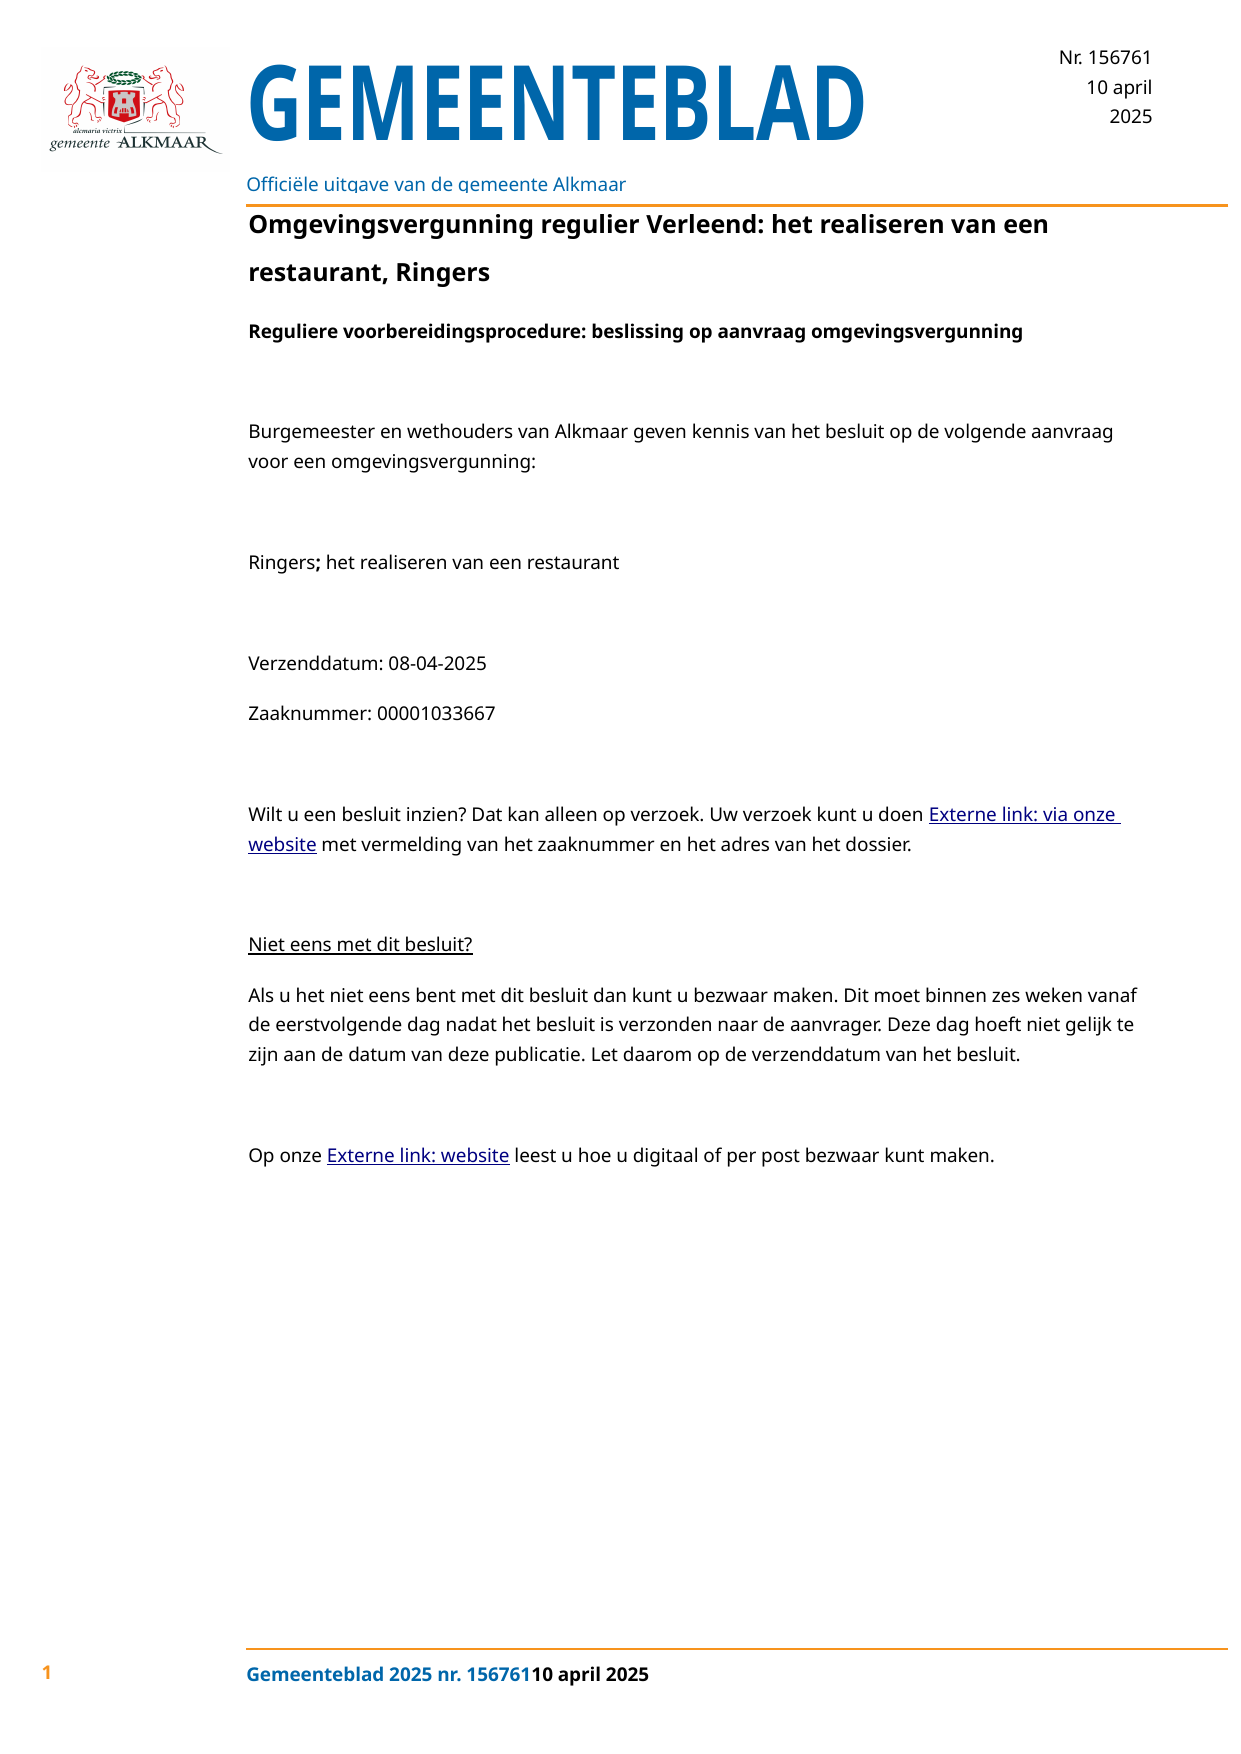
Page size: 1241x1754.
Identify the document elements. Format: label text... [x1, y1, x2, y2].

text Verzenddatum: 08-04-2025 [248, 650, 1152, 676]
text Reguliere voorbereidingsprocedure: beslissing op aanvraag omgevingsvergunning [248, 318, 1152, 344]
picture [41, 47, 231, 172]
text Burgemeester en wethouders van Alkmaar geven kennis van het besluit op de volgende aanvraag voor een omgevingsvergunning: [248, 419, 1152, 474]
text Wilt u een besluit inzien? Dat kan alleen op verzoek. Uw verzoek kunt u doen Externe link: via onze website met vermelding van het zaaknummer en het adres van het dossier. [248, 801, 1152, 857]
text Omgevingsvergunning regulier Verleend: het realiseren van een restaurant, Ringers [248, 207, 1152, 288]
text Niet eens met dit besluit? [248, 932, 1152, 957]
text Op onze Externe link: website leest u hoe u digitaal of per post bezwaar kunt maken. [248, 1142, 1152, 1168]
text Ringers; het realiseren van een restaurant [248, 549, 1152, 575]
text Zaaknummer: 00001033667 [248, 700, 1152, 726]
text Als u het niet eens bent met dit besluit dan kunt u bezwaar maken. Dit moet binnen zes weken vanaf de eerstvolgende dag nadat het besluit is verzonden naar de aanvrager. Deze dag hoeft niet gelijk te zijn aan de datum van deze publicatie. Let daarom op de verzenddatum van het besluit. [248, 982, 1152, 1067]
